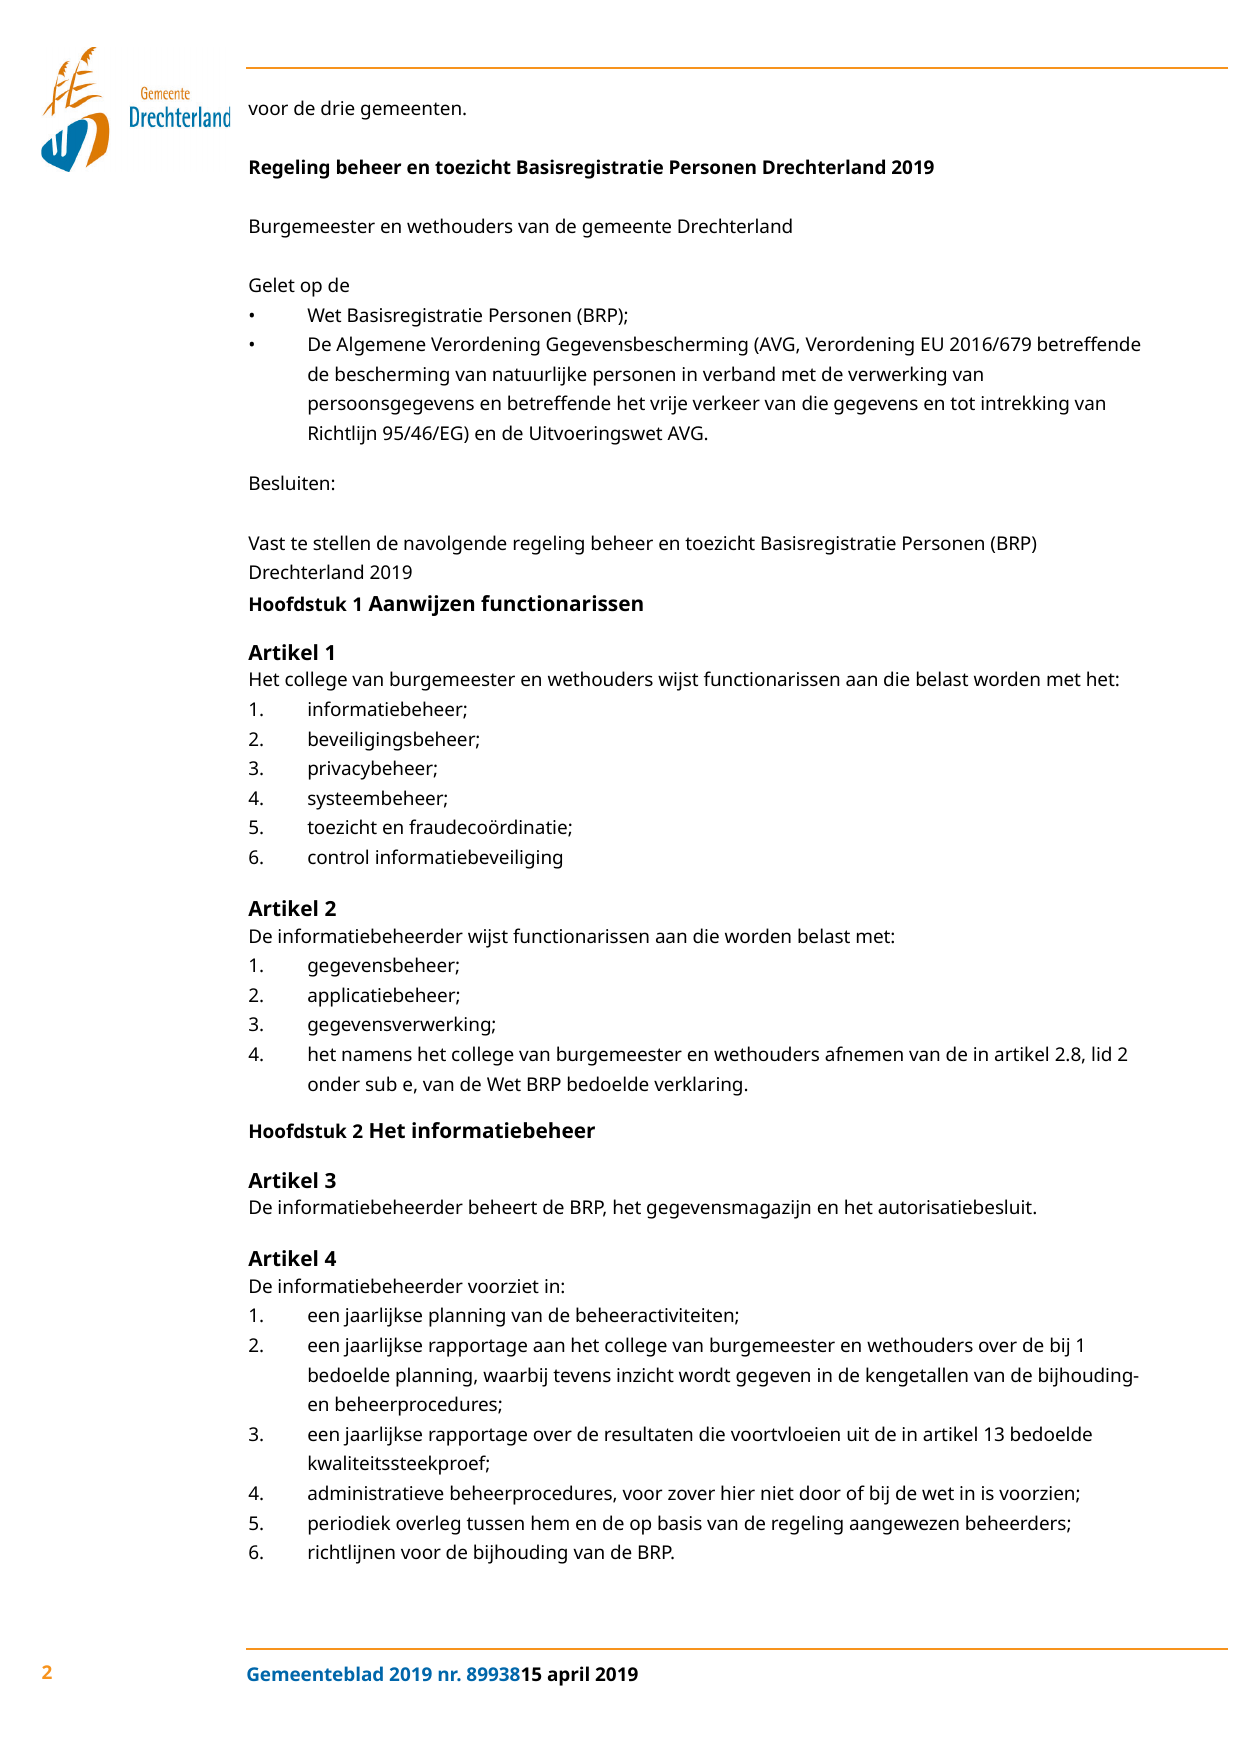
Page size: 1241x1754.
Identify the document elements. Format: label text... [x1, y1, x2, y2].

list De Algemene Verordening Gegevensbescherming (AVG, Verordening EU 2016/679 betreffende de bescherming van natuurlijke personen in verband met de verwerking van persoonsgegevens en betreffende het vrije verkeer van die gegevens en tot intrekking van Richtlijn 95/46/EG) en de Uitvoeringswet AVG. [248, 331, 1152, 446]
list informatiebeheer; [248, 696, 1152, 722]
list privacybeheer; [248, 755, 1152, 781]
text Het college van burgemeester en wethouders wijst functionarissen aan die belast worden met het: [248, 667, 1152, 692]
text De informatiebeheerder beheert de BRP, het gegevensmagazijn en het autorisatiebesluit. [248, 1194, 1152, 1220]
list een jaarlijkse rapportage aan het college van burgemeester en wethouders over de bij 1 bedoelde planning, waarbij tevens inzicht wordt gegeven in de kengetallen van de bijhouding- en beheerprocedures; [248, 1332, 1152, 1417]
text Artikel 1 [248, 638, 1152, 667]
text Artikel 3 [248, 1166, 1152, 1194]
text Artikel 2 [248, 894, 1152, 923]
list gegevensbeheer; [248, 952, 1152, 978]
text De informatiebeheerder wijst functionarissen aan die worden belast met: [248, 923, 1152, 949]
list toezicht en fraudecoördinatie; [248, 814, 1152, 840]
list een jaarlijkse rapportage over de resultaten die voortvloeien uit de in artikel 13 bedoelde kwaliteitssteekproef; [248, 1421, 1152, 1476]
picture [41, 47, 231, 172]
text Hoofdstuk 2 Het informatiebeheer [248, 1116, 1152, 1145]
text Vast te stellen de navolgende regeling beheer en toezicht Basisregistratie Personen (BRP) Drechterland 2019 [248, 530, 1152, 585]
list applicatiebeheer; [248, 982, 1152, 1008]
text Gelet op de [248, 272, 1152, 298]
text voor de drie gemeenten. [248, 95, 1152, 121]
list een jaarlijkse planning van de beheeractiviteiten; [248, 1303, 1152, 1328]
text Besluiten: [248, 471, 1152, 496]
list periodiek overleg tussen hem en de op basis van de regeling aangewezen beheerders; [248, 1510, 1152, 1535]
list systeembeheer; [248, 785, 1152, 811]
list Wet Basisregistratie Personen (BRP); [248, 302, 1152, 328]
list gegevensverwerking; [248, 1012, 1152, 1037]
text Hoofdstuk 1 Aanwijzen functionarissen [248, 589, 1152, 617]
list administratieve beheerprocedures, voor zover hier niet door of bij de wet in is voorzien; [248, 1480, 1152, 1506]
text De informatiebeheerder voorziet in: [248, 1273, 1152, 1299]
text Burgemeester en wethouders van de gemeente Drechterland [248, 213, 1152, 239]
list beveiligingsbeheer; [248, 726, 1152, 751]
picture [41, 158, 64, 172]
list het namens het college van burgemeester en wethouders afnemen van de in artikel 2.8, lid 2 onder sub e, van de Wet BRP bedoelde verklaring. [248, 1041, 1152, 1097]
text Artikel 4 [248, 1244, 1152, 1273]
picture [226, 115, 231, 124]
text Regeling beheer en toezicht Basisregistratie Personen Drechterland 2019 [248, 154, 1152, 180]
list control informatiebeveiliging [248, 844, 1152, 870]
list richtlijnen voor de bijhouding van de BRP. [248, 1539, 1152, 1565]
